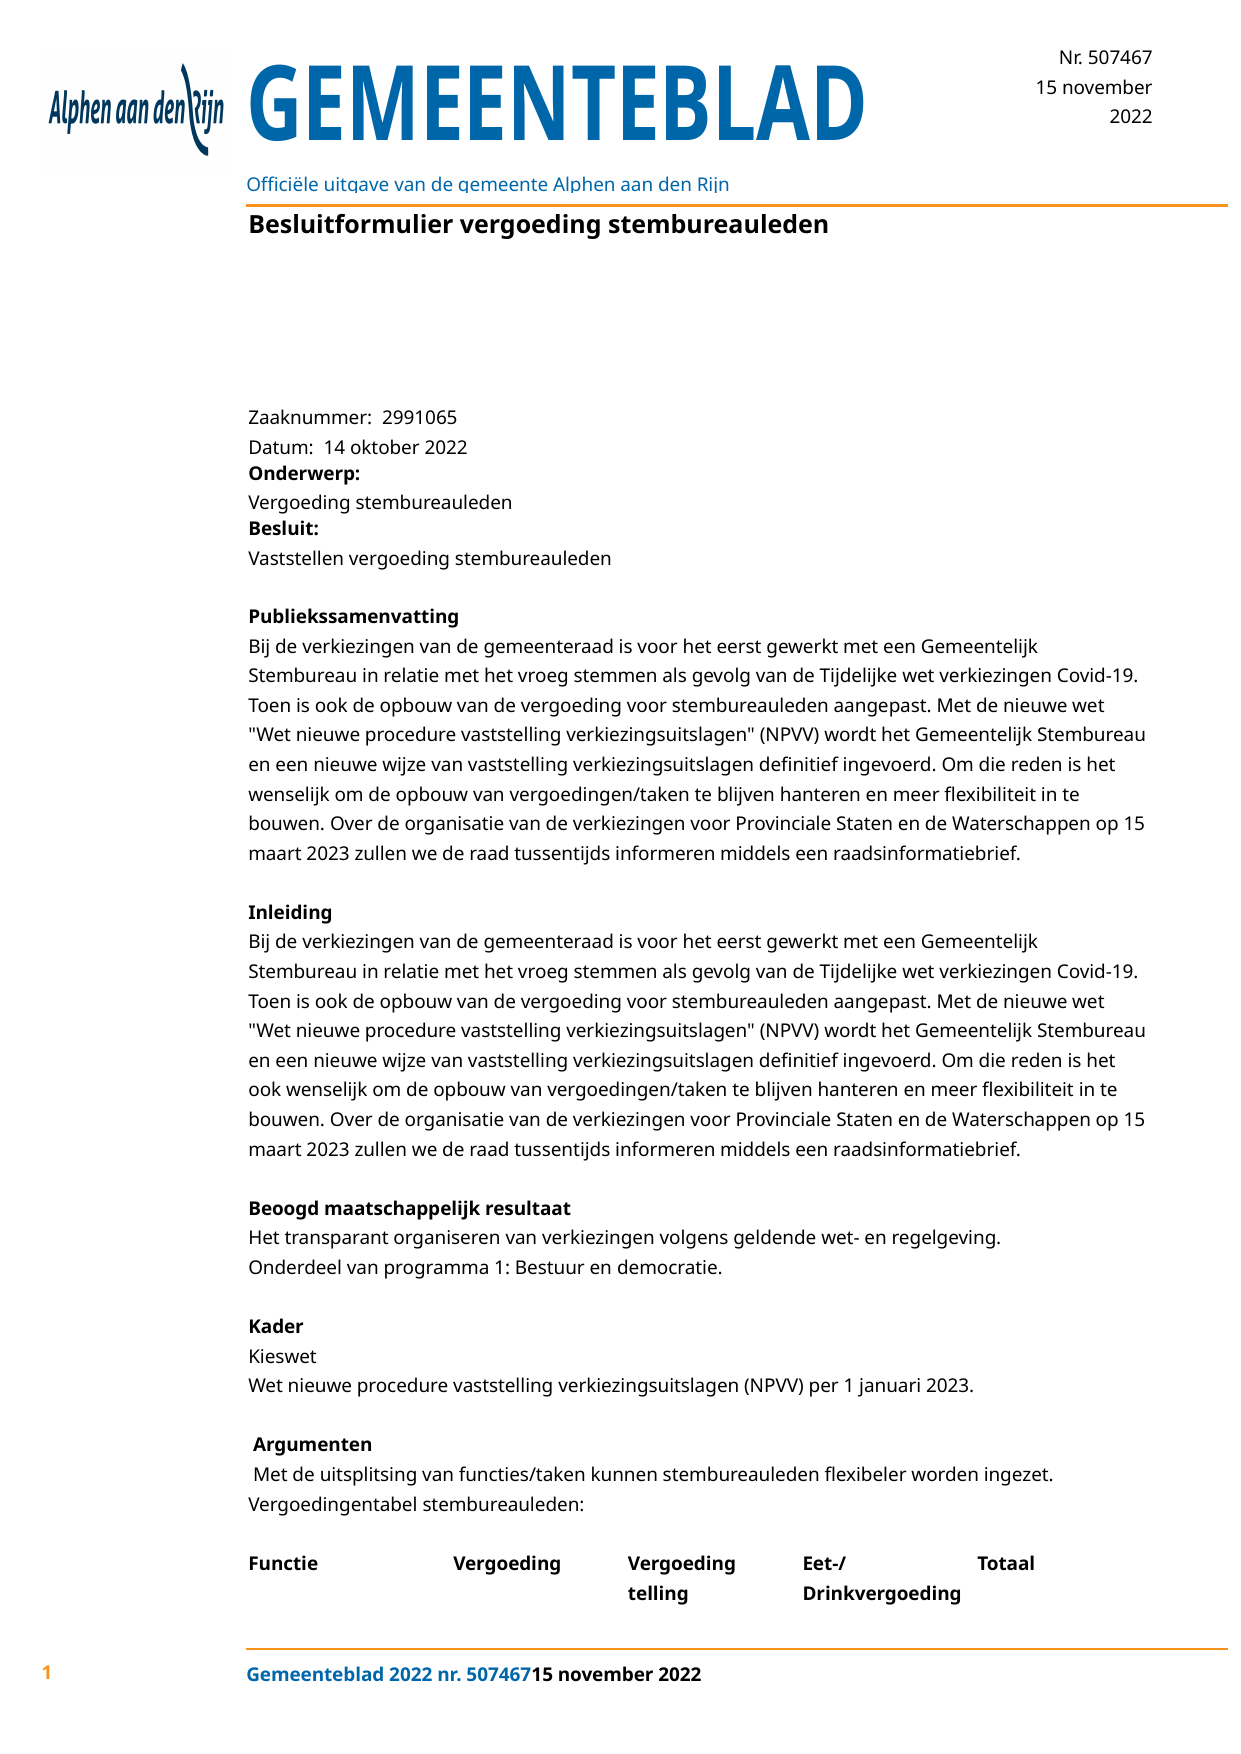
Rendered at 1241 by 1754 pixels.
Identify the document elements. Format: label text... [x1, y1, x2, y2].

table_header Vergoeding telling [628, 1550, 802, 1605]
table_header Zaaknummer: 2991065 Datum: 14 oktober 2022 [248, 405, 705, 460]
text Onderdeel van programma 1: Bestuur en democratie. [248, 1254, 1152, 1280]
text Bij de verkiezingen van de gemeenteraad is voor het eerst gewerkt met een Gemeentelijk Stembureau in relatie met het vroeg stemmen als gevolg van de Tijdelijke wet verkiezingen Covid-19. Toen is ook de opbouw van de vergoeding voor stembureauleden aangepast. Met de nieuwe wet "Wet nieuwe procedure vaststelling verkiezingsuitslagen" (NPVV) wordt het Gemeentelijk Stembureau en een nieuwe wijze van vaststelling verkiezingsuitslagen definitief ingevoerd. Om die reden is het wenselijk om de opbouw van vergoedingen/taken te blijven hanteren en meer flexibiliteit in te bouwen. Over de organisatie van de verkiezingen voor Provinciale Staten en de Waterschappen op 15 maart 2023 zullen we de raad tussentijds informeren middels een raadsinformatiebrief. [248, 633, 1152, 866]
text Besluitformulier vergoeding stembureauleden [248, 207, 1152, 241]
text Argumenten [248, 1432, 1152, 1457]
table_header Totaal [977, 1550, 1152, 1605]
table_header [705, 405, 1152, 460]
table_header Functie [248, 1550, 453, 1605]
text Beoogd maatschappelijk resultaat [248, 1195, 1152, 1221]
text Bij de verkiezingen van de gemeenteraad is voor het eerst gewerkt met een Gemeentelijk Stembureau in relatie met het vroeg stemmen als gevolg van de Tijdelijke wet verkiezingen Covid-19. Toen is ook de opbouw van de vergoeding voor stembureauleden aangepast. Met de nieuwe wet "Wet nieuwe procedure vaststelling verkiezingsuitslagen" (NPVV) wordt het Gemeentelijk Stembureau en een nieuwe wijze van vaststelling verkiezingsuitslagen definitief ingevoerd. Om die reden is het ook wenselijk om de opbouw van vergoedingen/taken te blijven hanteren en meer flexibiliteit in te bouwen. Over de organisatie van de verkiezingen voor Provinciale Staten en de Waterschappen op 15 maart 2023 zullen we de raad tussentijds informeren middels een raadsinformatiebrief. [248, 929, 1152, 1162]
text Vergoedingentabel stembureauleden: [248, 1491, 1152, 1517]
text Met de uitsplitsing van functies/taken kunnen stembureauleden flexibeler worden ingezet. [248, 1461, 1152, 1487]
table_cell Besluit: Vaststellen vergoeding stembureauleden [248, 515, 1152, 571]
table_header Vergoeding [453, 1550, 628, 1605]
text Wet nieuwe procedure vaststelling verkiezingsuitslagen (NPVV) per 1 januari 2023. [248, 1372, 1152, 1398]
text Kader [248, 1313, 1152, 1339]
text Publiekssamenvatting [248, 603, 1152, 629]
text Inleiding [248, 899, 1152, 925]
table_cell Onderwerp: Vergoeding stembureauleden [248, 460, 1152, 515]
text Kieswet [248, 1343, 1152, 1369]
picture [41, 47, 231, 172]
table_header Eet-/ Drinkvergoeding [802, 1550, 977, 1605]
text Het transparant organiseren van verkiezingen volgens geldende wet- en regelgeving. [248, 1224, 1152, 1250]
